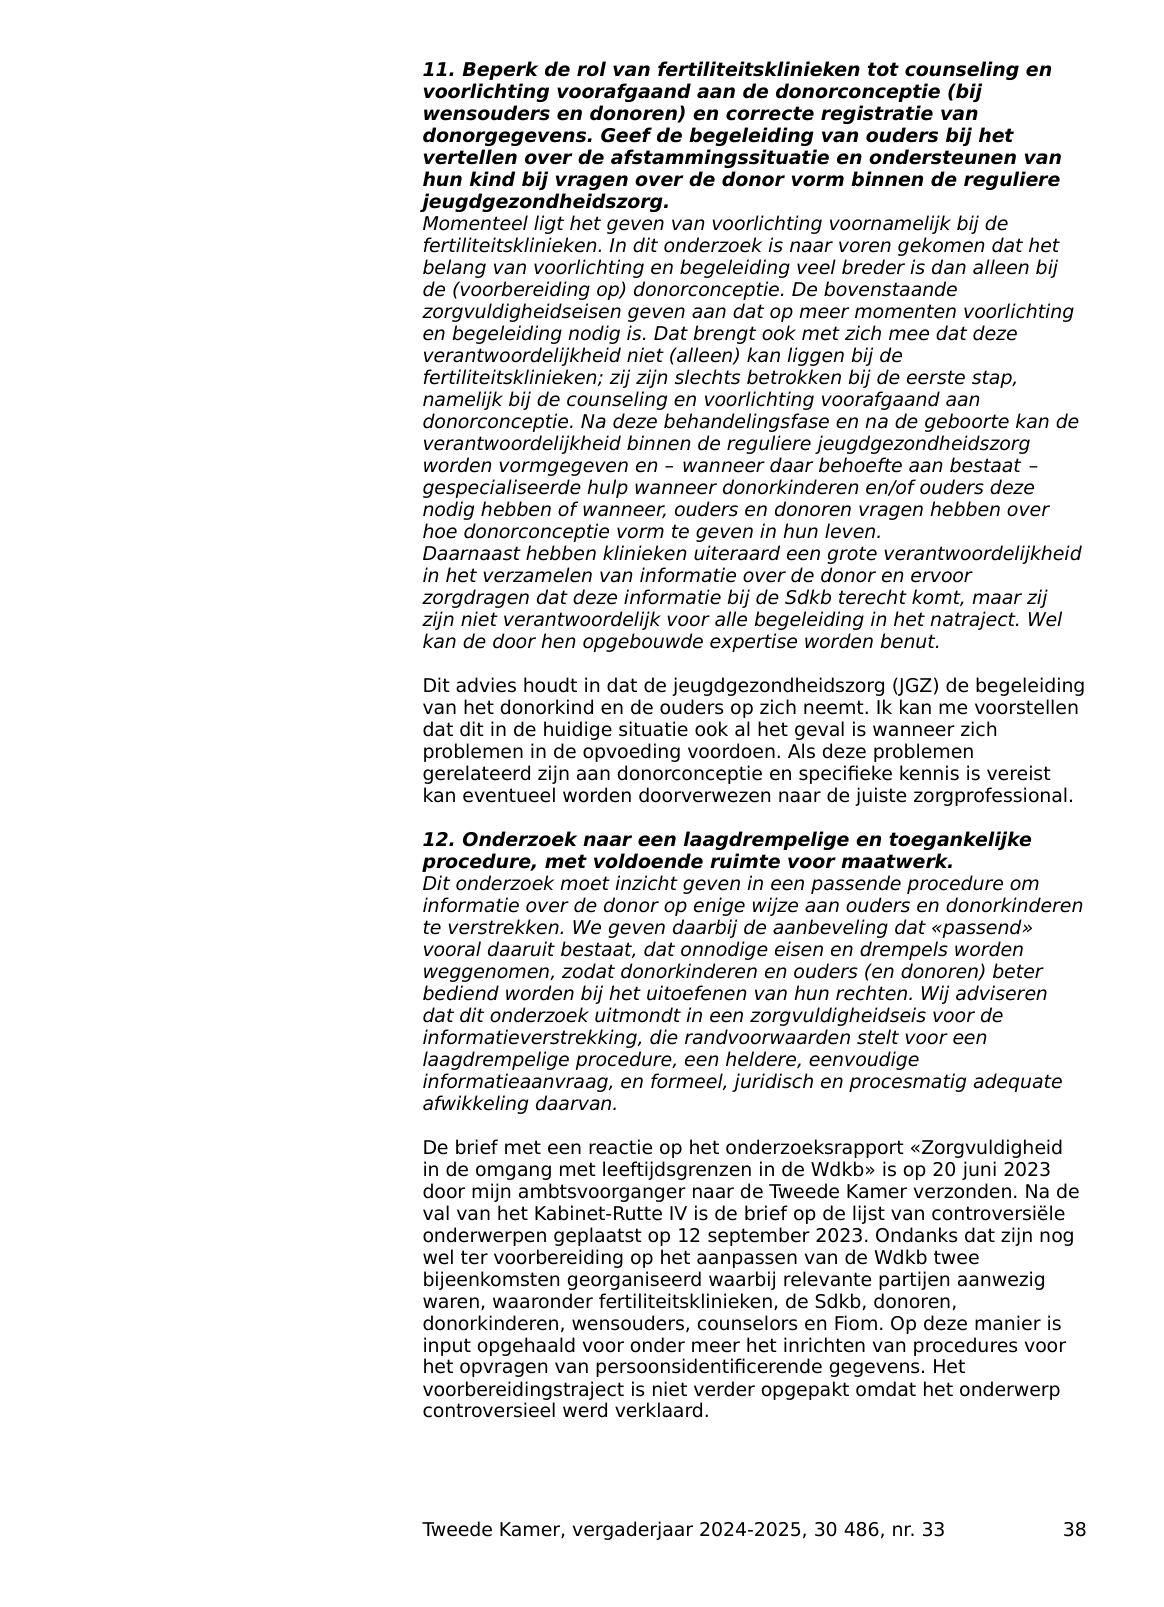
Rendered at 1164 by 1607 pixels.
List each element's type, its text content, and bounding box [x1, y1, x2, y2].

text Daarnaast hebben klinieken uiteraard een grote verantwoordelijkheid in het verzamelen van informatie over de donor en ervoor zorgdragen dat deze informatie bij de Sdkb terecht komt, maar zij zijn niet verantwoordelijk voor alle begeleiding in het natraject. Wel kan de door hen opgebouwde expertise worden benut. [422, 543, 1087, 652]
text Dit advies houdt in dat de jeugdgezondheidszorg (JGZ) de begeleiding van het donorkind en de ouders op zich neemt. Ik kan me voorstellen dat dit in de huidige situatie ook al het geval is wanneer zich problemen in de opvoeding voordoen. Als deze problemen gerelateerd zijn aan donorconceptie en specifieke kennis is vereist kan eventueel worden doorverwezen naar de juiste zorgprofessional. [422, 675, 1087, 807]
text Dit onderzoek moet inzicht geven in een passende procedure om informatie over de donor op enige wijze aan ouders en donorkinderen te verstrekken. We geven daarbij de aanbeveling dat «passend» vooral daaruit bestaat, dat onnodige eisen en drempels worden weggenomen, zodat donorkinderen en ouders (en donoren) beter bediend worden bij het uitoefenen van hun rechten. Wij adviseren dat dit onderzoek uitmondt in een zorgvuldigheidseis voor de informatieverstrekking, die randvoorwaarden stelt voor een laagdrempelige procedure, een heldere, eenvoudige informatieaanvraag, en formeel, juridisch en procesmatig adequate afwikkeling daarvan. [422, 873, 1087, 1114]
text De brief met een reactie op het onderzoeksrapport «Zorgvuldigheid in de omgang met leeftijdsgrenzen in de Wdkb» is op 20 juni 2023 door mijn ambtsvoorganger naar de Tweede Kamer verzonden. Na de val van het Kabinet-Rutte IV is de brief op de lijst van controversiële onderwerpen geplaatst op 12 september 2023. Ondanks dat zijn nog wel ter voorbereiding op het aanpassen van de Wdkb twee bijeenkomsten georganiseerd waarbij relevante partijen aanwezig waren, waaronder fertiliteitsklinieken, de Sdkb, donoren, donorkinderen, wensouders, counselors en Fiom. Op deze manier is input opgehaald voor onder meer het inrichten van procedures voor het opvragen van persoonsidentificerende gegevens. Het voorbereidingstraject is niet verder opgepakt omdat het onderwerp controversieel werd verklaard. [422, 1137, 1087, 1422]
text 11. Beperk de rol van fertiliteitsklinieken tot counseling en voorlichting voorafgaand aan de donorconceptie (bij wensouders en donoren) en correcte registratie van donorgegevens. Geef de begeleiding van ouders bij het vertellen over de afstammingssituatie en ondersteunen van hun kind bij vragen over de donor vorm binnen de reguliere jeugdgezondheidszorg. [422, 59, 1087, 213]
text 12. Onderzoek naar een laagdrempelige en toegankelijke procedure, met voldoende ruimte voor maatwerk. [422, 829, 1087, 873]
text Momenteel ligt het geven van voorlichting voornamelijk bij de fertiliteitsklinieken. In dit onderzoek is naar voren gekomen dat het belang van voorlichting en begeleiding veel breder is dan alleen bij de (voorbereiding op) donorconceptie. De bovenstaande zorgvuldigheidseisen geven aan dat op meer momenten voorlichting en begeleiding nodig is. Dat brengt ook met zich mee dat deze verantwoordelijkheid niet (alleen) kan liggen bij de fertiliteitsklinieken; zij zijn slechts betrokken bij de eerste stap, namelijk bij de counseling en voorlichting voorafgaand aan donorconceptie. Na deze behandelingsfase en na de geboorte kan de verantwoordelijkheid binnen de reguliere jeugdgezondheidszorg worden vormgegeven en – wanneer daar behoefte aan bestaat – gespecialiseerde hulp wanneer donorkinderen en/of ouders deze nodig hebben of wanneer, ouders en donoren vragen hebben over hoe donorconceptie vorm te geven in hun leven. [422, 213, 1087, 543]
